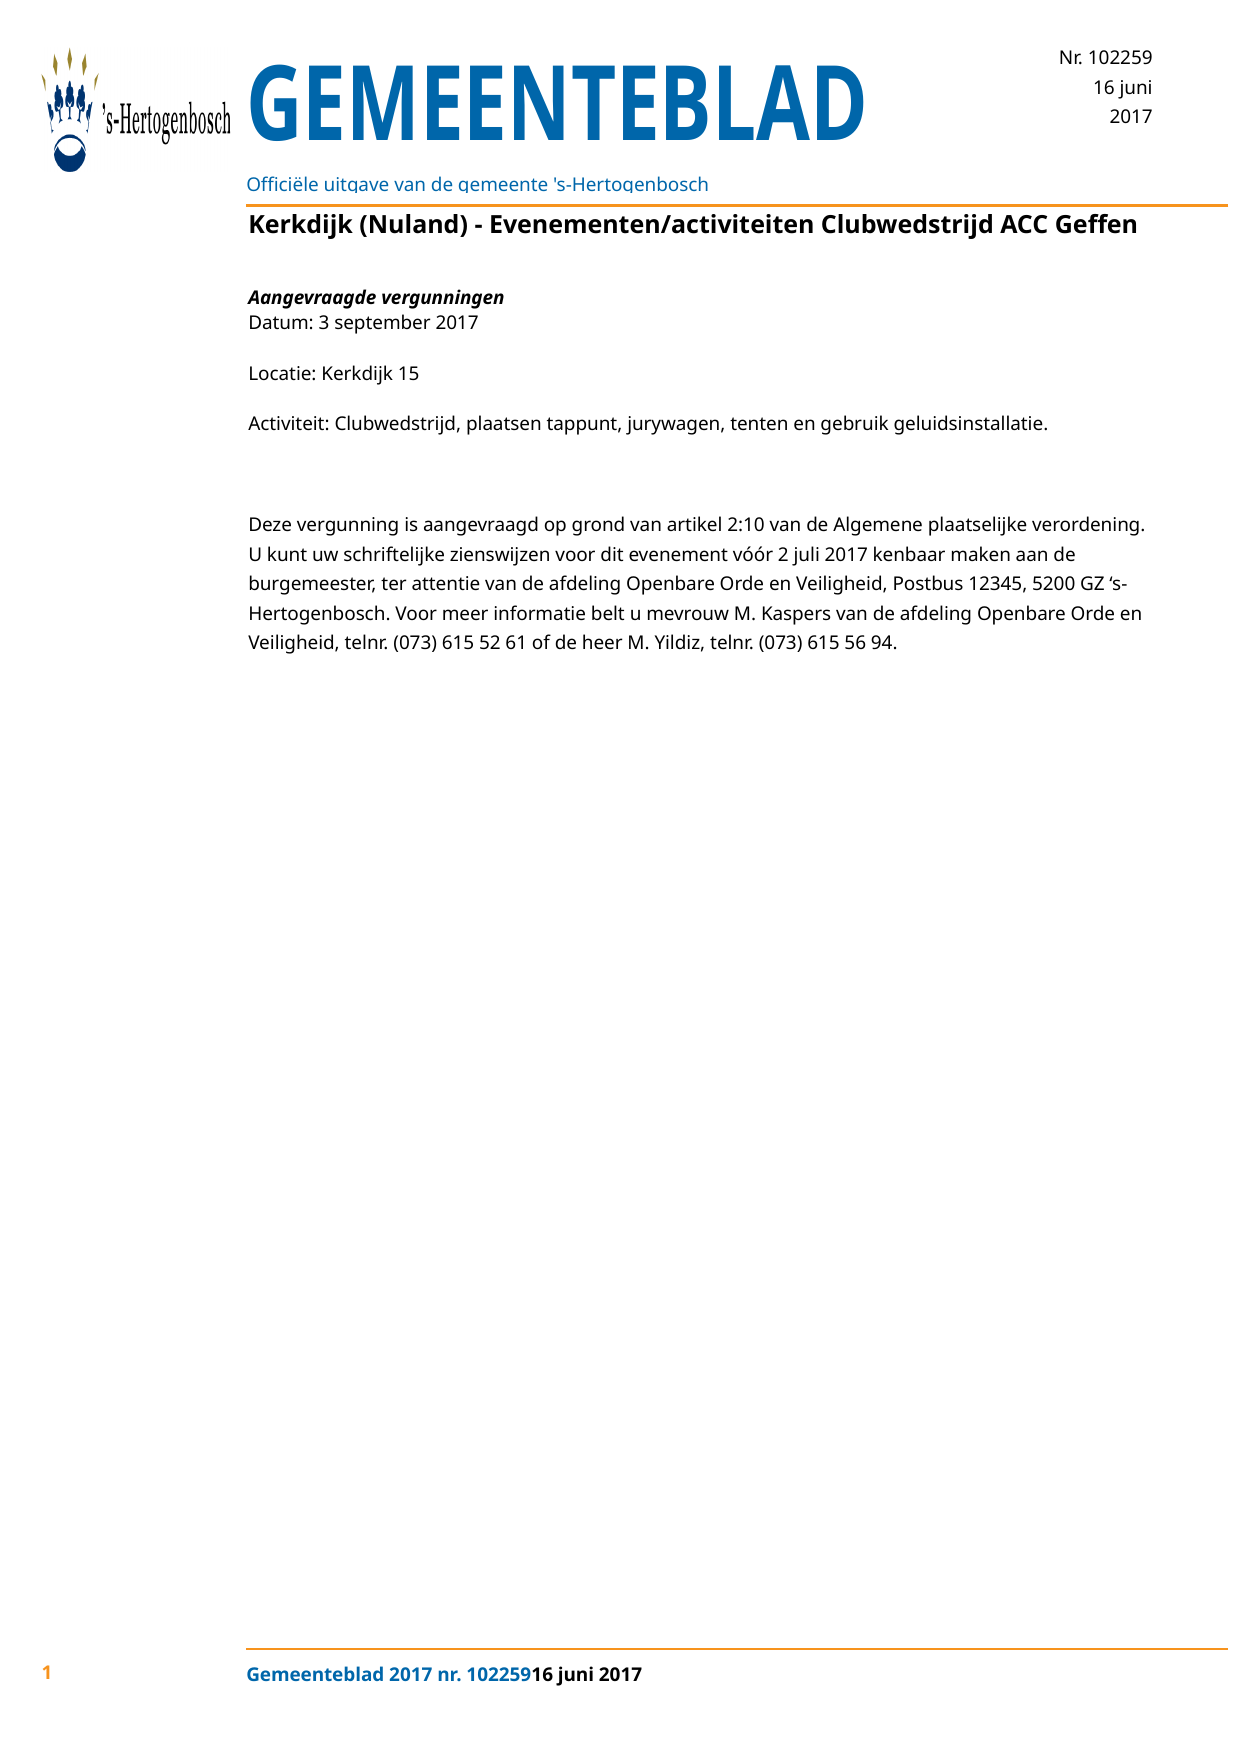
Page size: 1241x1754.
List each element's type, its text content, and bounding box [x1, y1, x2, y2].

text Locatie: Kerkdijk 15 [248, 360, 1152, 386]
text Datum: 3 september 2017 [248, 309, 1152, 335]
text Activiteit: Clubwedstrijd, plaatsen tappunt, jurywagen, tenten en gebruik geluidsinstallatie. [248, 410, 1152, 436]
text Kerkdijk (Nuland) - Evenementen/activiteiten Clubwedstrijd ACC Geffen [248, 207, 1152, 241]
text Aangevraagde vergunningen [248, 284, 1152, 309]
picture [41, 47, 231, 172]
text Deze vergunning is aangevraagd op grond van artikel 2:10 van de Algemene plaatselijke verordening. U kunt uw schriftelijke zienswijzen voor dit evenement vóór 2 juli 2017 kenbaar maken aan de burgemeester, ter attentie van de afdeling Openbare Orde en Veiligheid, Postbus 12345, 5200 GZ ‘s-Hertogenbosch. Voor meer informatie belt u mevrouw M. Kaspers van de afdeling Openbare Orde en Veiligheid, telnr. (073) 615 52 61 of de heer M. Yildiz, telnr. (073) 615 56 94. [248, 511, 1152, 655]
